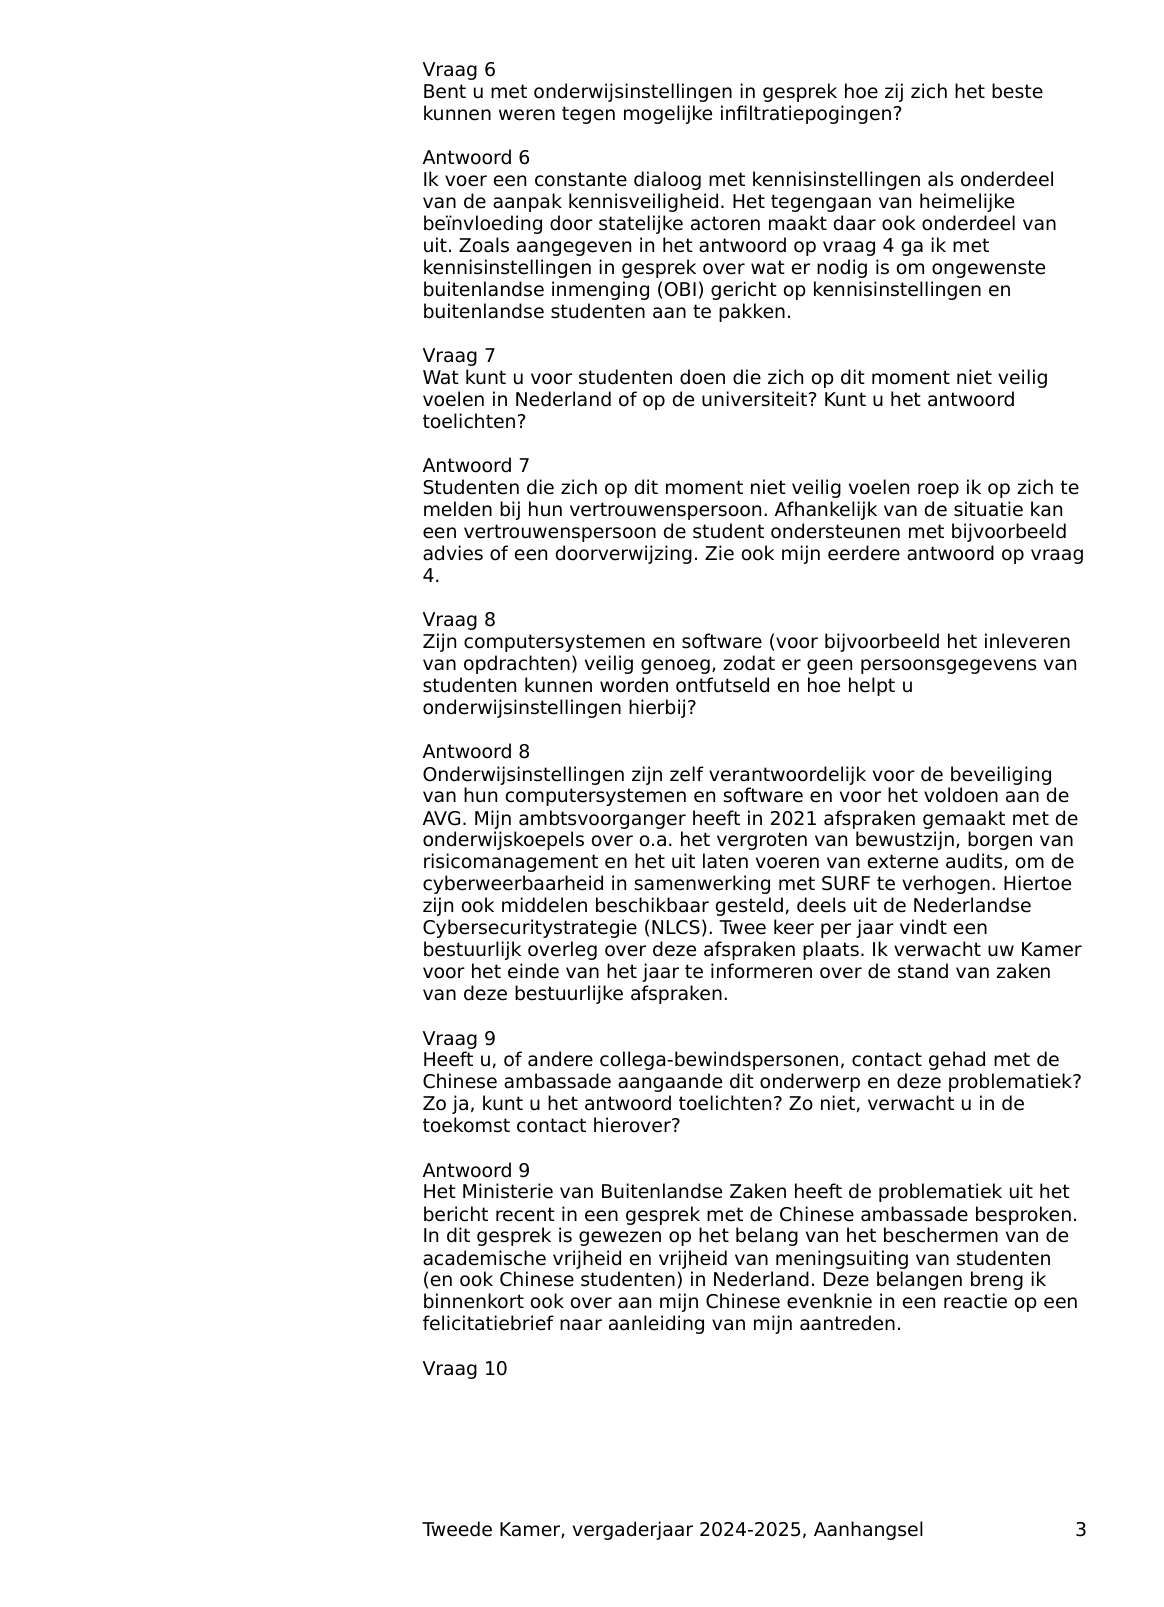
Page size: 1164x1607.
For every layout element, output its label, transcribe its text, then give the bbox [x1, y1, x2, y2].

text Ik voer een constante dialoog met kennisinstellingen als onderdeel van de aanpak kennisveiligheid. Het tegengaan van heimelijke beïnvloeding door statelijke actoren maakt daar ook onderdeel van uit. Zoals aangegeven in het antwoord op vraag 4 ga ik met kennisinstellingen in gesprek over wat er nodig is om ongewenste buitenlandse inmenging (OBI) gericht op kennisinstellingen en buitenlandse studenten aan te pakken. [422, 169, 1087, 323]
text Antwoord 6 [422, 147, 1087, 169]
text Vraag 8 [422, 609, 1087, 631]
text Zijn computersystemen en software (voor bijvoorbeeld het inleveren van opdrachten) veilig genoeg, zodat er geen persoonsgegevens van studenten kunnen worden ontfutseld en hoe helpt u onderwijsinstellingen hierbij? [422, 631, 1087, 719]
text Vraag 9 [422, 1027, 1087, 1049]
text Studenten die zich op dit moment niet veilig voelen roep ik op zich te melden bij hun vertrouwenspersoon. Afhankelijk van de situatie kan een vertrouwenspersoon de student ondersteunen met bijvoorbeeld advies of een doorverwijzing. Zie ook mijn eerdere antwoord op vraag 4. [422, 477, 1087, 587]
text Vraag 10 [422, 1357, 1087, 1379]
text Onderwijsinstellingen zijn zelf verantwoordelijk voor de beveiliging van hun computersystemen en software en voor het voldoen aan de AVG. Mijn ambtsvoorganger heeft in 2021 afspraken gemaakt met de onderwijskoepels over o.a. het vergroten van bewustzijn, borgen van risicomanagement en het uit laten voeren van externe audits, om de cyberweerbaarheid in samenwerking met SURF te verhogen. Hiertoe zijn ook middelen beschikbaar gesteld, deels uit de Nederlandse Cybersecuritystrategie (NLCS). Twee keer per jaar vindt een bestuurlijk overleg over deze afspraken plaats. Ik verwacht uw Kamer voor het einde van het jaar te informeren over de stand van zaken van deze bestuurlijke afspraken. [422, 763, 1087, 1005]
text Bent u met onderwijsinstellingen in gesprek hoe zij zich het beste kunnen weren tegen mogelijke infiltratiepogingen? [422, 81, 1087, 125]
text Antwoord 9 [422, 1159, 1087, 1181]
text Heeft u, of andere collega-bewindspersonen, contact gehad met de Chinese ambassade aangaande dit onderwerp en deze problematiek? Zo ja, kunt u het antwoord toelichten? Zo niet, verwacht u in de toekomst contact hierover? [422, 1049, 1087, 1137]
text Antwoord 7 [422, 455, 1087, 477]
text Vraag 7 [422, 345, 1087, 367]
text Het Ministerie van Buitenlandse Zaken heeft de problematiek uit het bericht recent in een gesprek met de Chinese ambassade besproken. In dit gesprek is gewezen op het belang van het beschermen van de academische vrijheid en vrijheid van meningsuiting van studenten (en ook Chinese studenten) in Nederland. Deze belangen breng ik binnenkort ook over aan mijn Chinese evenknie in een reactie op een felicitatiebrief naar aanleiding van mijn aantreden. [422, 1181, 1087, 1335]
text Wat kunt u voor studenten doen die zich op dit moment niet veilig voelen in Nederland of op de universiteit? Kunt u het antwoord toelichten? [422, 367, 1087, 433]
text Vraag 6 [422, 59, 1087, 81]
text Antwoord 8 [422, 741, 1087, 763]
